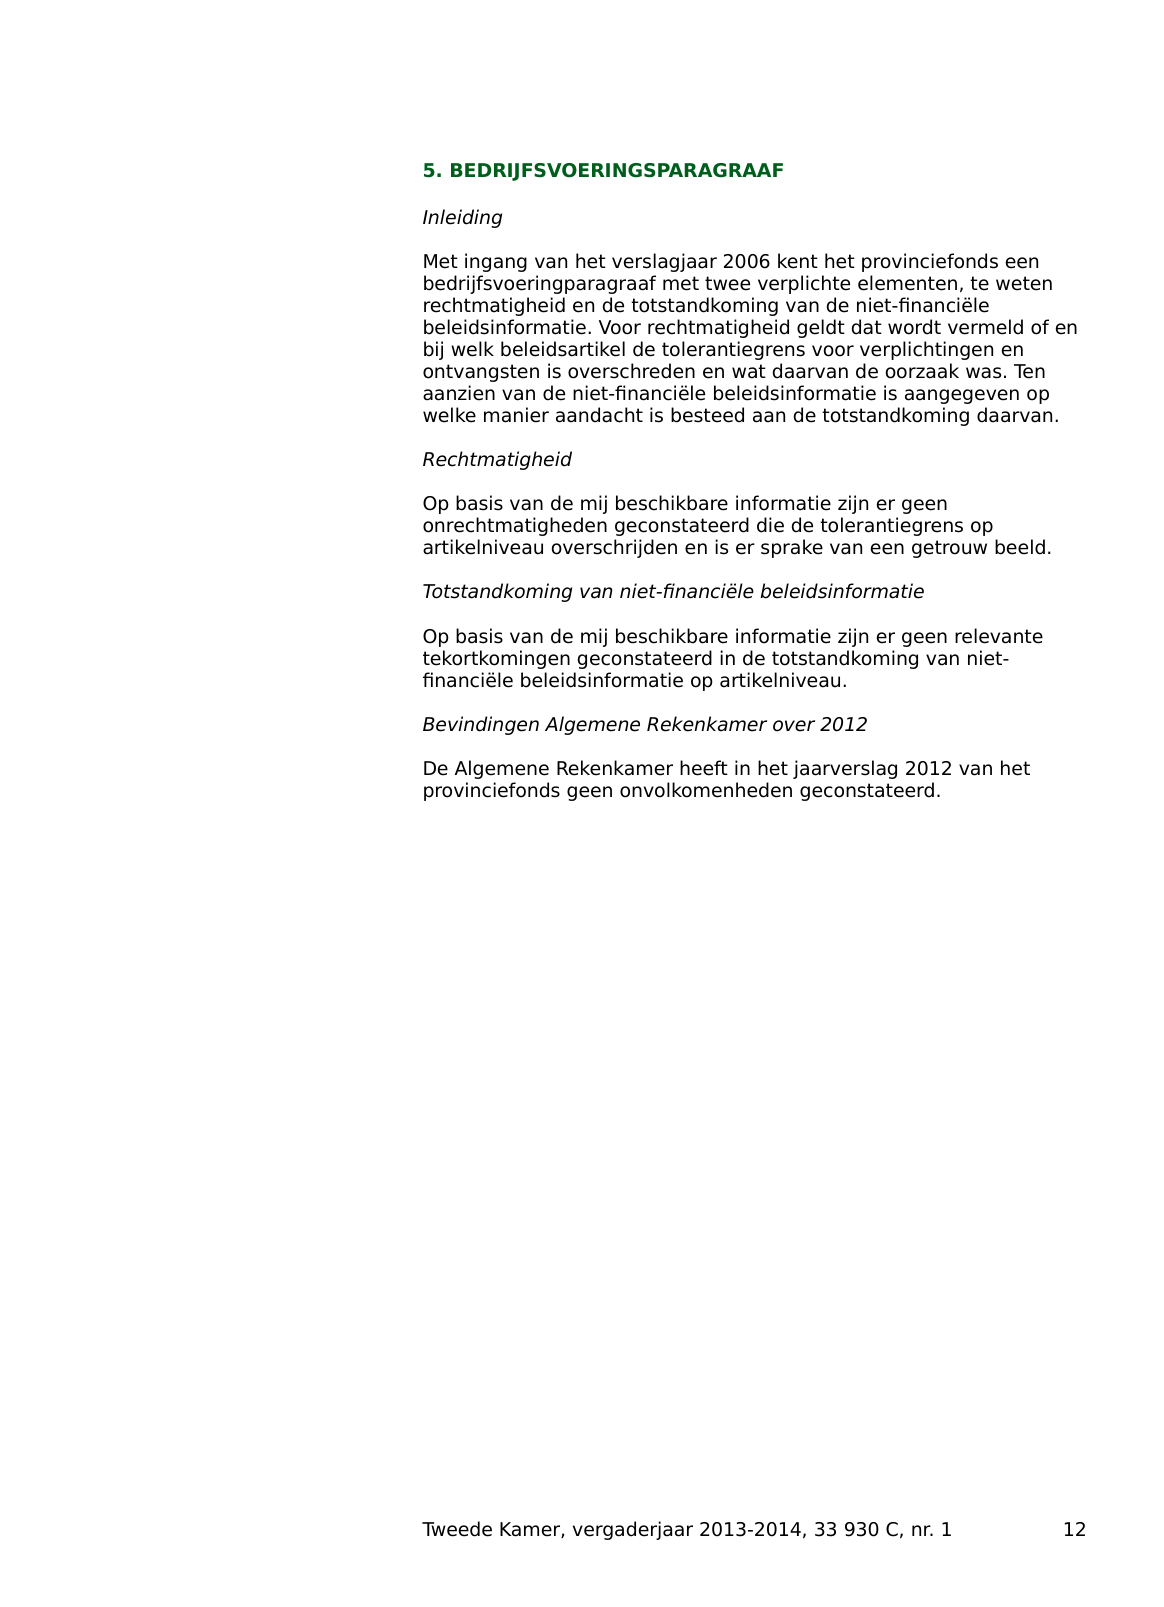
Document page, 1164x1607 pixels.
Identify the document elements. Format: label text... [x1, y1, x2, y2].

subtitle Totstandkoming van niet-financiële beleidsinformatie [422, 581, 1087, 603]
text Op basis van de mij beschikbare informatie zijn er geen onrechtmatigheden geconstateerd die de tolerantiegrens op artikelniveau overschrijden en is er sprake van een getrouw beeld. [422, 493, 1087, 559]
subtitle 5. BEDRIJFSVOERINGSPARAGRAAF [422, 160, 1087, 182]
subtitle Rechtmatigheid [422, 449, 1087, 471]
text Op basis van de mij beschikbare informatie zijn er geen relevante tekortkomingen geconstateerd in de totstandkoming van niet-financiële beleidsinformatie op artikelniveau. [422, 626, 1087, 691]
subtitle Inleiding [422, 207, 1087, 229]
text Met ingang van het verslagjaar 2006 kent het provinciefonds een bedrijfsvoeringparagraaf met twee verplichte elementen, te weten rechtmatigheid en de totstandkoming van de niet-financiële beleidsinformatie. Voor rechtmatigheid geldt dat wordt vermeld of en bij welk beleidsartikel de tolerantiegrens voor verplichtingen en ontvangsten is overschreden en wat daarvan de oorzaak was. Ten aanzien van de niet-financiële beleidsinformatie is aangegeven op welke manier aandacht is besteed aan de totstandkoming daarvan. [422, 251, 1087, 427]
subtitle Bevindingen Algemene Rekenkamer over 2012 [422, 714, 1087, 736]
text De Algemene Rekenkamer heeft in het jaarverslag 2012 van het provinciefonds geen onvolkomenheden geconstateerd. [422, 758, 1087, 802]
